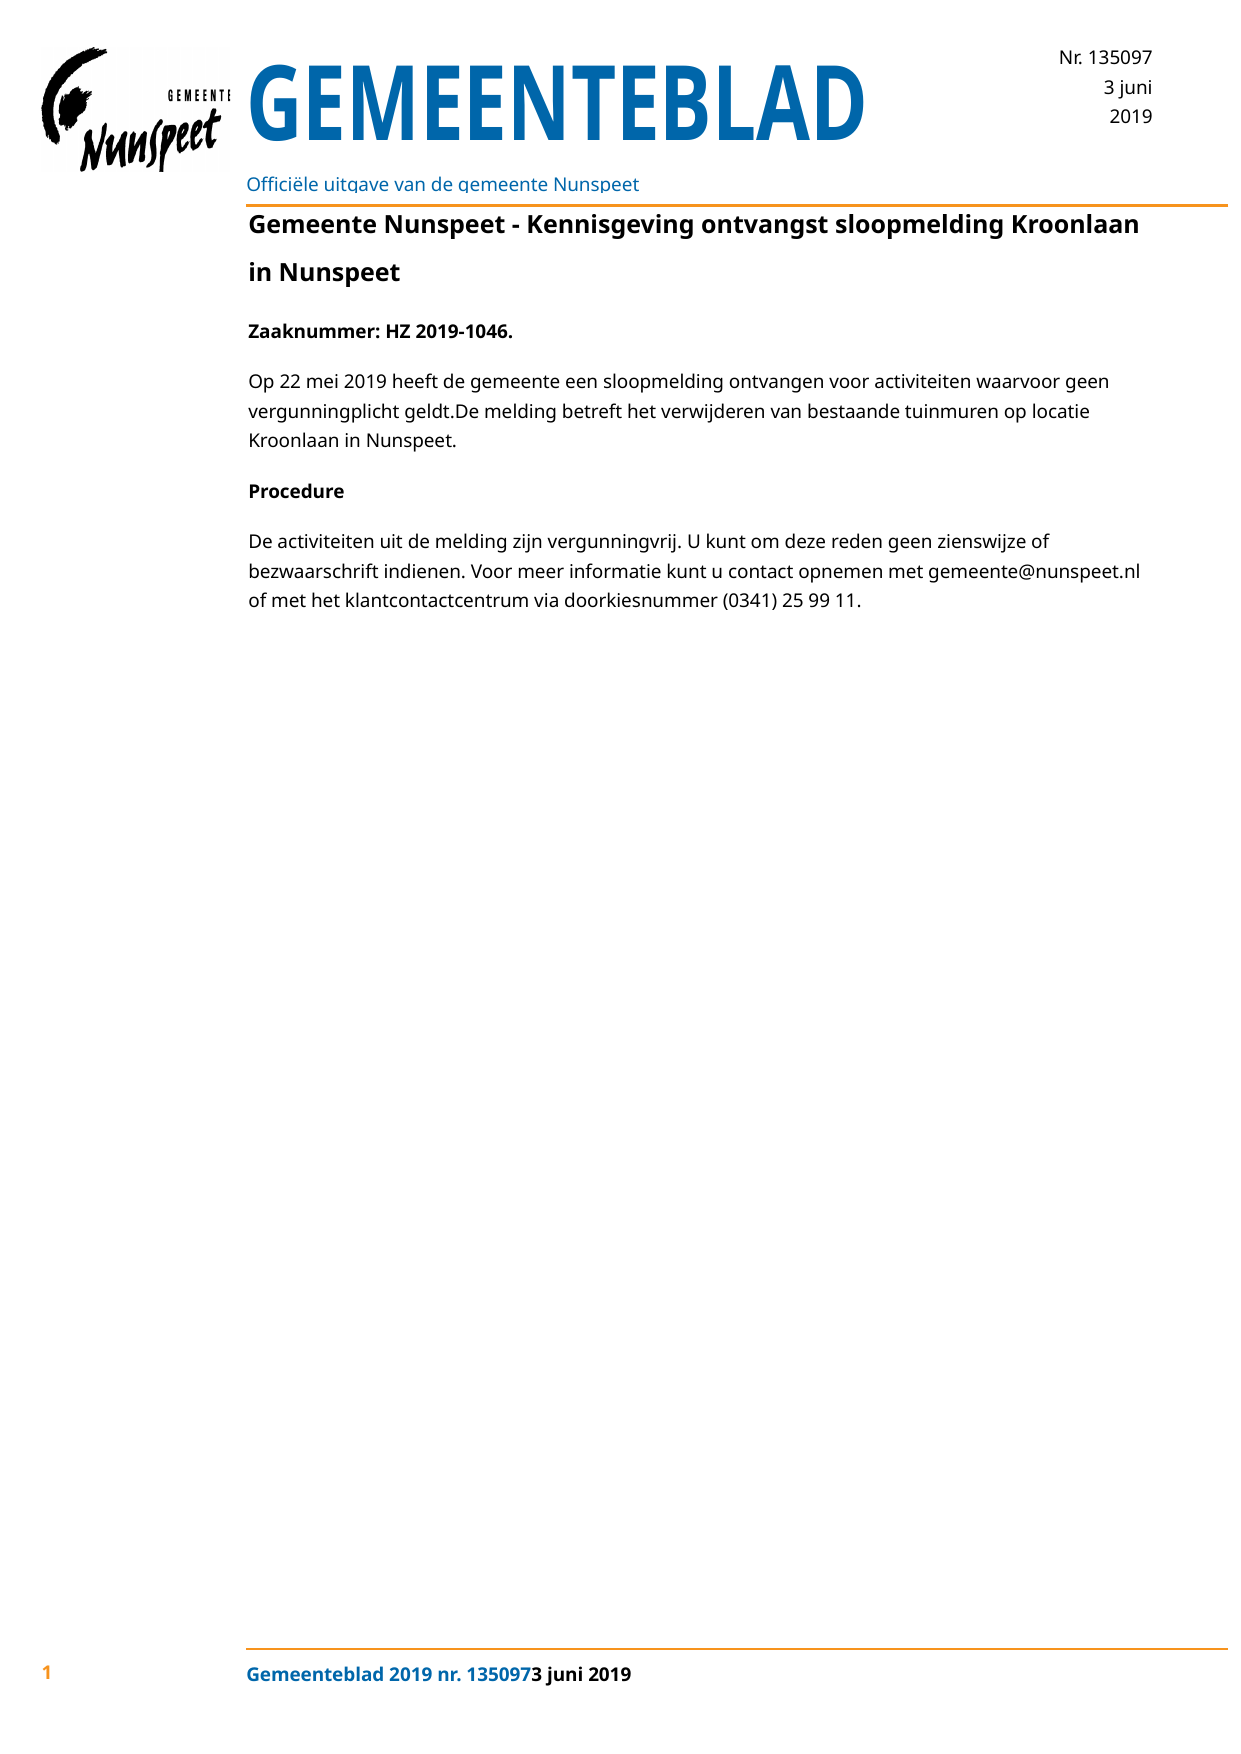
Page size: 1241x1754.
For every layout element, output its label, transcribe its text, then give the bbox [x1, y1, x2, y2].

text Gemeente Nunspeet - Kennisgeving ontvangst sloopmelding Kroonlaan in Nunspeet [248, 207, 1152, 288]
text De activiteiten uit de melding zijn vergunningvrij. U kunt om deze reden geen zienswijze of bezwaarschrift indienen. Voor meer informatie kunt u contact opnemen met gemeente@nunspeet.nl of met het klantcontactcentrum via doorkiesnummer (0341) 25 99 11. [248, 528, 1152, 613]
text Op 22 mei 2019 heeft de gemeente een sloopmelding ontvangen voor activiteiten waarvoor geen vergunningplicht geldt.De melding betreft het verwijderen van bestaande tuinmuren op locatie Kroonlaan in Nunspeet. [248, 368, 1152, 453]
picture [41, 47, 231, 172]
text Zaaknummer: HZ 2019-1046. [248, 318, 1152, 344]
text Procedure [248, 478, 1152, 504]
